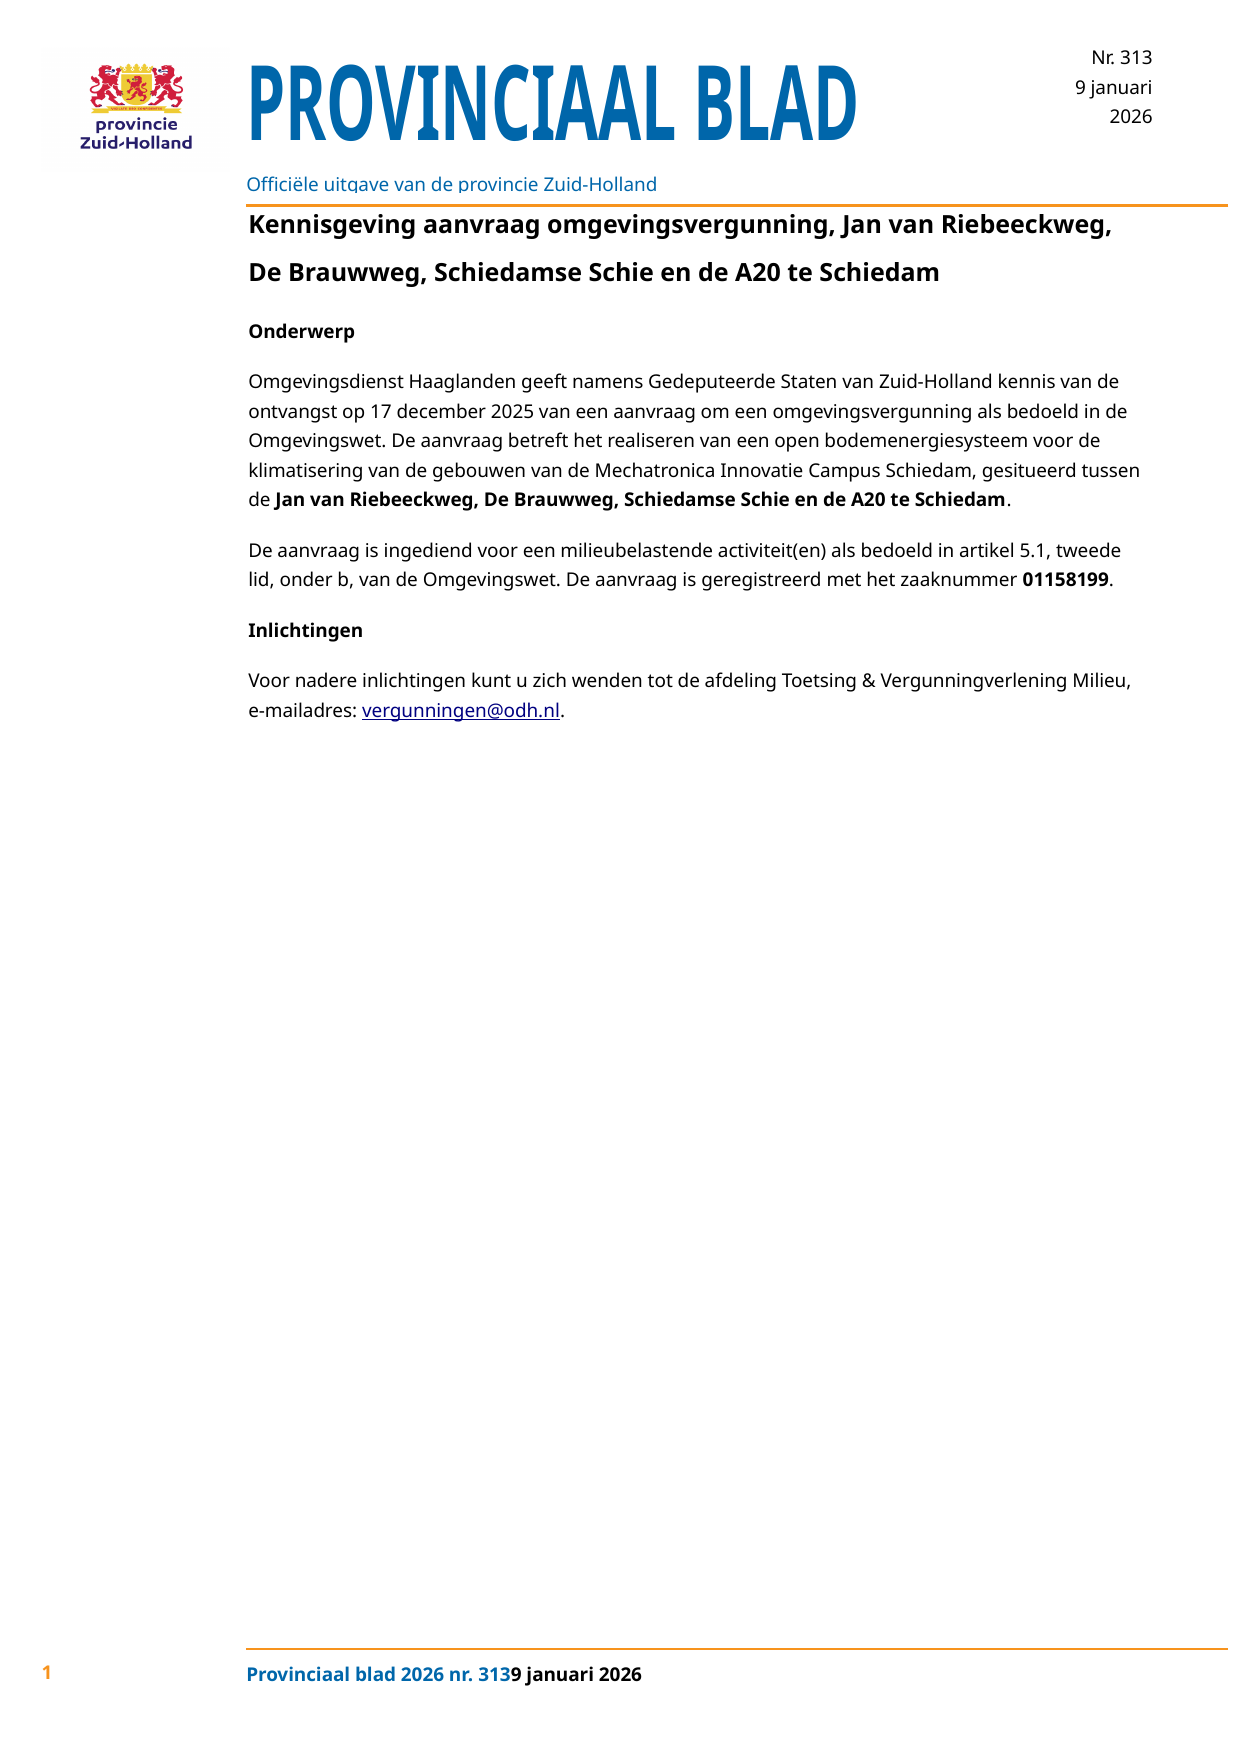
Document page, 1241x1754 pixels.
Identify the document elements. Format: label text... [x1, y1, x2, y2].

text Kennisgeving aanvraag omgevingsvergunning, Jan van Riebeeckweg, De Brauwweg, Schiedamse Schie en de A20 te Schiedam [248, 207, 1152, 288]
text Onderwerp [248, 318, 1152, 344]
text Omgevingsdienst Haaglanden geeft namens Gedeputeerde Staten van Zuid-Holland kennis van de ontvangst op 17 december 2025 van een aanvraag om een omgevingsvergunning als bedoeld in de Omgevingswet. De aanvraag betreft het realiseren van een open bodemenergiesysteem voor de klimatisering van de gebouwen van de Mechatronica Innovatie Campus Schiedam, gesitueerd tussen de Jan van Riebeeckweg, De Brauwweg, Schiedamse Schie en de A20 te Schiedam. [248, 368, 1152, 512]
text Inlichtingen [248, 617, 1152, 643]
picture [41, 47, 231, 172]
text Voor nadere inlichtingen kunt u zich wenden tot de afdeling Toetsing & Vergunningverlening Milieu, e-mailadres: vergunningen@odh.nl. [248, 667, 1152, 723]
text De aanvraag is ingediend voor een milieubelastende activiteit(en) als bedoeld in artikel 5.1, tweede lid, onder b, van de Omgevingswet. De aanvraag is geregistreerd met het zaaknummer 01158199. [248, 537, 1152, 592]
